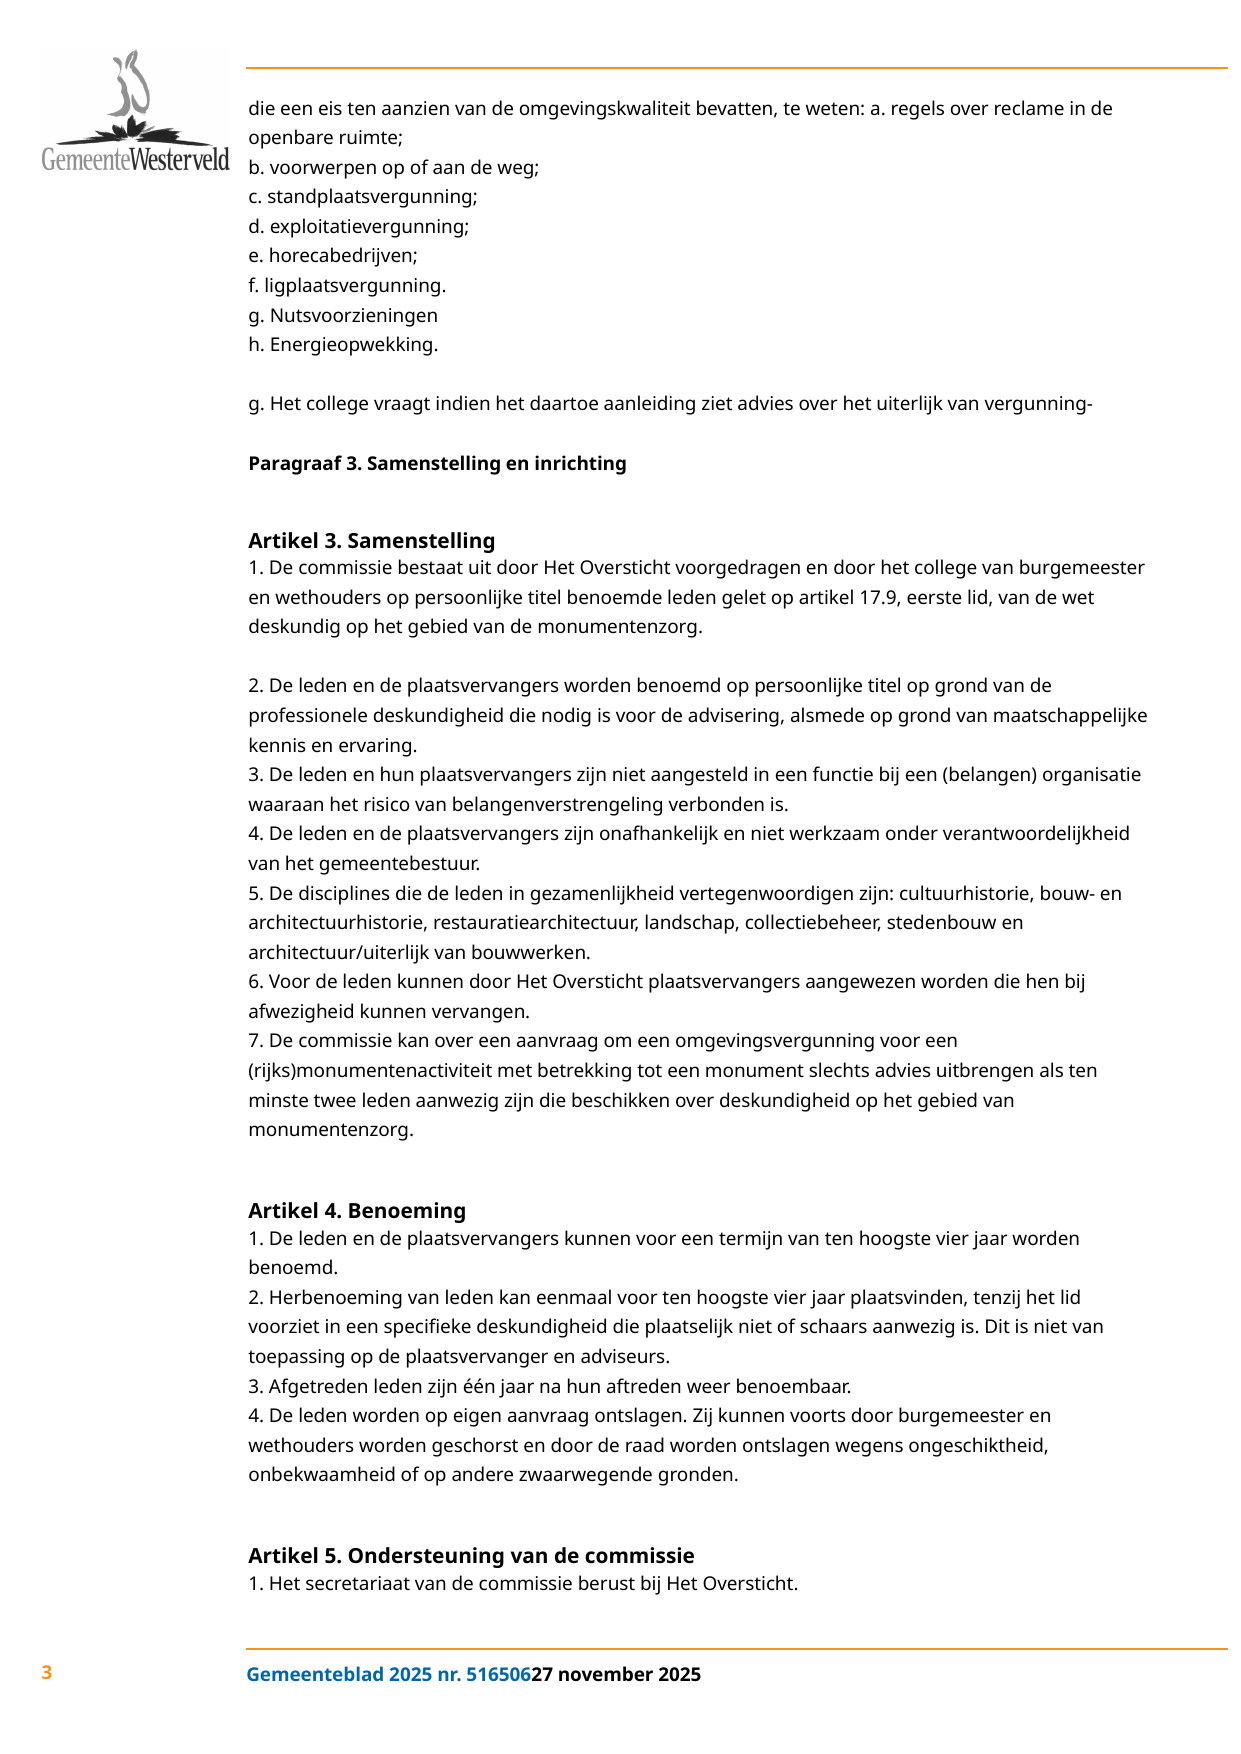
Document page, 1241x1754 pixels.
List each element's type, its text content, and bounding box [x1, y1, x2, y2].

text die een eis ten aanzien van de omgevingskwaliteit bevatten, te weten: a. regels over reclame in de openbare ruimte; [248, 95, 1152, 150]
picture [41, 47, 231, 172]
text 3. De leden en hun plaatsvervangers zijn niet aangesteld in een functie bij een (belangen) organisatie waaraan het risico van belangenverstrengeling verbonden is. [248, 761, 1152, 817]
text onbekwaamheid of op andere zwaarwegende gronden. [248, 1462, 1152, 1487]
text Artikel 4. Benoeming [248, 1196, 1152, 1225]
text f. ligplaatsvergunning. [248, 272, 1152, 298]
text h. Energieopwekking. [248, 331, 1152, 357]
text g. Het college vraagt indien het daartoe aanleiding ziet advies over het uiterlijk van vergunning- [248, 391, 1152, 416]
text 3. Afgetreden leden zijn één jaar na hun aftreden weer benoembaar. [248, 1373, 1152, 1398]
text 2. De leden en de plaatsvervangers worden benoemd op persoonlijke titel op grond van de professionele deskundigheid die nodig is voor de advisering, alsmede op grond van maatschappelijke kennis en ervaring. [248, 673, 1152, 758]
text wethouders worden geschorst en door de raad worden ontslagen wegens ongeschiktheid, [248, 1432, 1152, 1458]
text 6. Voor de leden kunnen door Het Oversticht plaatsvervangers aangewezen worden die hen bij afwezigheid kunnen vervangen. [248, 968, 1152, 1024]
text 1. Het secretariaat van de commissie berust bij Het Oversticht. [248, 1570, 1152, 1596]
text 1. De leden en de plaatsvervangers kunnen voor een termijn van ten hoogste vier jaar worden benoemd. [248, 1225, 1152, 1280]
text c. standplaatsvergunning; [248, 183, 1152, 209]
text 5. De disciplines die de leden in gezamenlijkheid vertegenwoordigen zijn: cultuurhistorie, bouw- en architectuurhistorie, restauratiearchitectuur, landschap, collectiebeheer, stedenbouw en architectuur/uiterlijk van bouwwerken. [248, 880, 1152, 965]
text Artikel 3. Samenstelling [248, 526, 1152, 554]
text 7. De commissie kan over een aanvraag om een omgevingsvergunning voor een (rijks)monumentenactiviteit met betrekking tot een monument slechts advies uitbrengen als ten minste twee leden aanwezig zijn die beschikken over deskundigheid op het gebied van monumentenzorg. [248, 1028, 1152, 1142]
text d. exploitatievergunning; [248, 213, 1152, 239]
text e. horecabedrijven; [248, 243, 1152, 268]
text g. Nutsvoorzieningen [248, 302, 1152, 328]
text 2. Herbenoeming van leden kan eenmaal voor ten hoogste vier jaar plaatsvinden, tenzij het lid voorziet in een specifieke deskundigheid die plaatselijk niet of schaars aanwezig is. Dit is niet van toepassing op de plaatsvervanger en adviseurs. [248, 1284, 1152, 1369]
text 4. De leden en de plaatsvervangers zijn onafhankelijk en niet werkzaam onder verantwoordelijkheid van het gemeentebestuur. [248, 821, 1152, 876]
text Paragraaf 3. Samenstelling en inrichting [248, 450, 1152, 476]
text Artikel 5. Ondersteuning van de commissie [248, 1542, 1152, 1570]
text 1. De commissie bestaat uit door Het Oversticht voorgedragen en door het college van burgemeester en wethouders op persoonlijke titel benoemde leden gelet op artikel 17.9, eerste lid, van de wet deskundig op het gebied van de monumentenzorg. [248, 554, 1152, 639]
text 4. De leden worden op eigen aanvraag ontslagen. Zij kunnen voorts door burgemeester en [248, 1402, 1152, 1428]
text b. voorwerpen op of aan de weg; [248, 154, 1152, 180]
